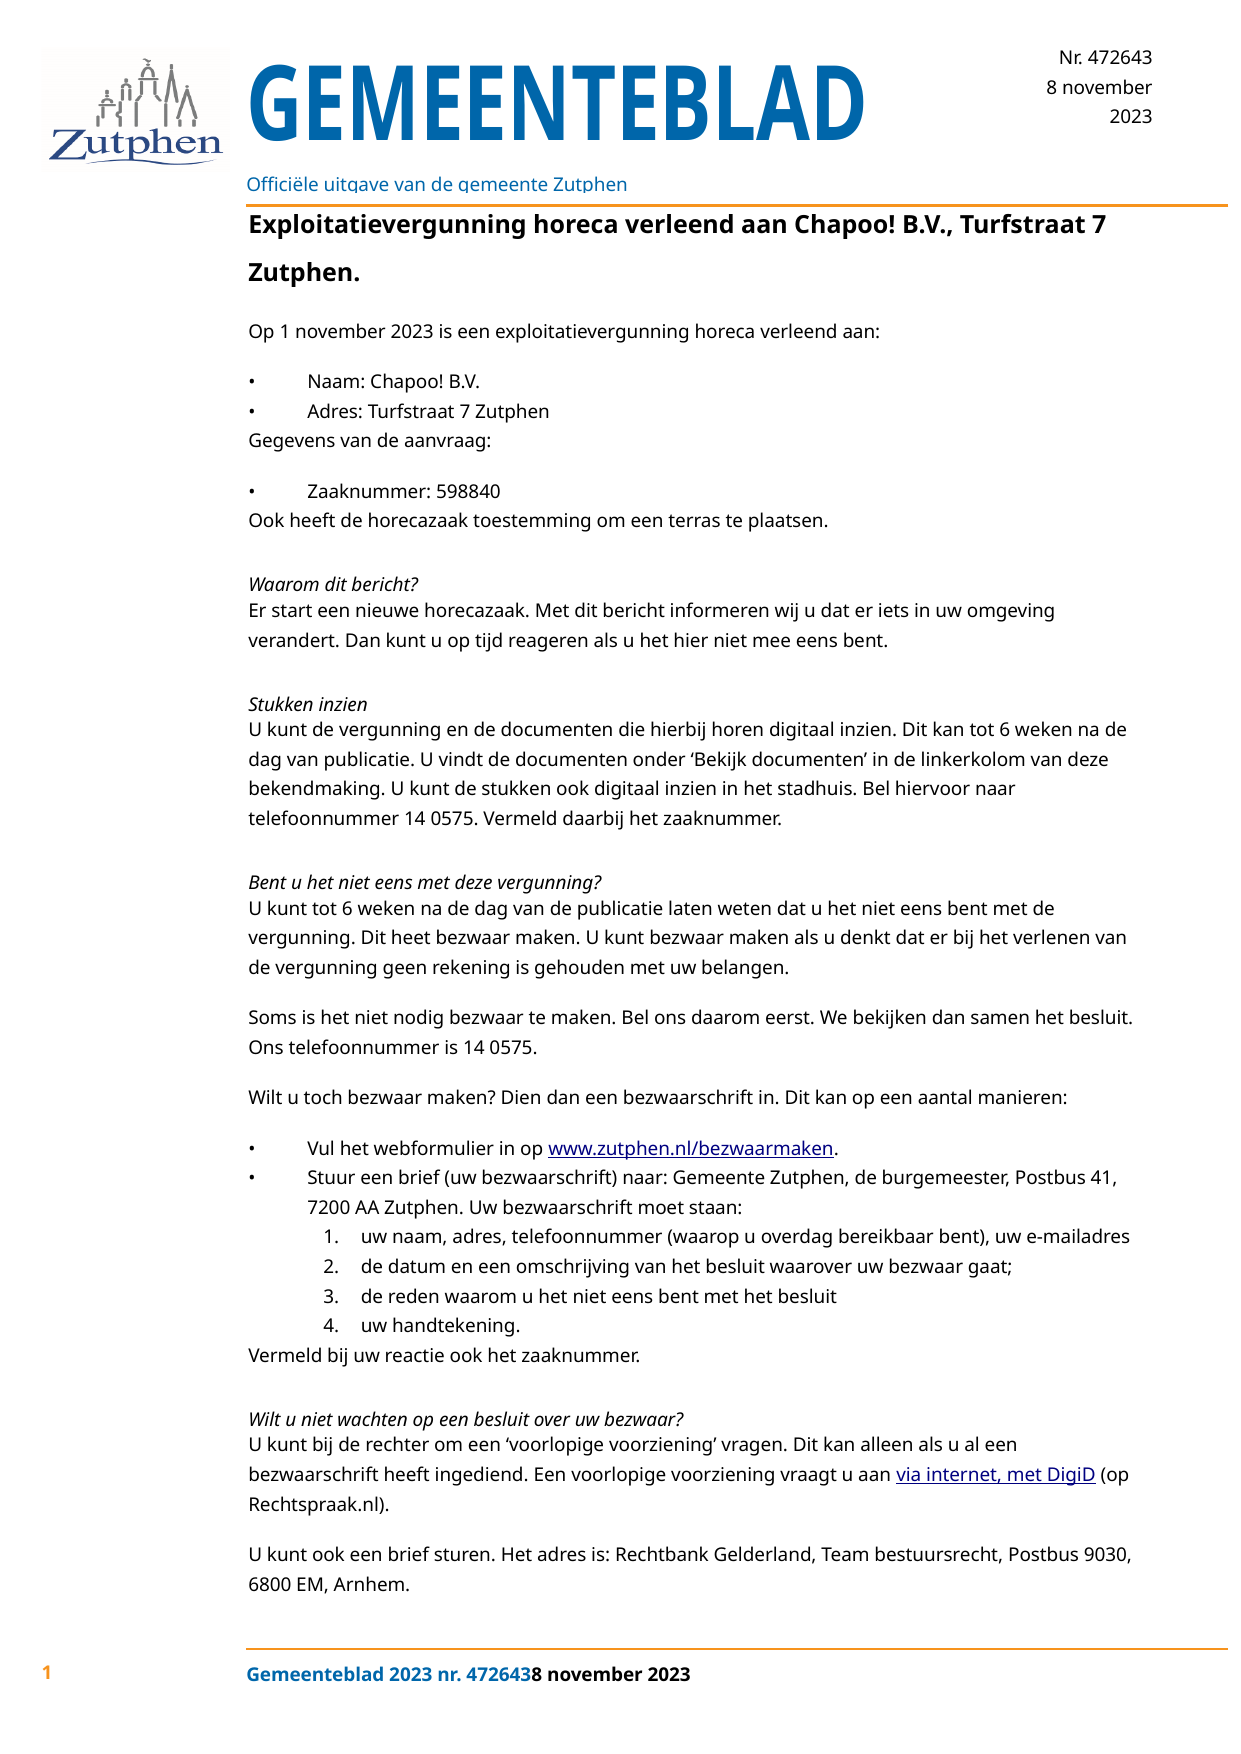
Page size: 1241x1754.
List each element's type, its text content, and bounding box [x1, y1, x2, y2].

text Soms is het niet nodig bezwaar te maken. Bel ons daarom eerst. We bekijken dan samen het besluit. Ons telefoonnummer is 14 0575. [248, 1004, 1152, 1060]
text Wilt u toch bezwaar maken? Dien dan een bezwaarschrift in. Dit kan op een aantal manieren: [248, 1084, 1152, 1110]
text Bent u het niet eens met deze vergunning? [248, 869, 1152, 895]
list Zaaknummer: 598840 [248, 478, 1152, 504]
text Wilt u niet wachten op een besluit over uw bezwaar? [248, 1406, 1152, 1432]
text Er start een nieuwe horecazaak. Met dit bericht informeren wij u dat er iets in uw omgeving verandert. Dan kunt u op tijd reageren als u het hier niet mee eens bent. [248, 597, 1152, 652]
text U kunt tot 6 weken na de dag van de publicatie laten weten dat u het niet eens bent met de vergunning. Dit heet bezwaar maken. U kunt bezwaar maken als u denkt dat er bij het verlenen van de vergunning geen rekening is gehouden met uw belangen. [248, 895, 1152, 980]
text Op 1 november 2023 is een exploitatievergunning horeca verleend aan: [248, 318, 1152, 344]
text Exploitatievergunning horeca verleend aan Chapoo! B.V., Turfstraat 7 Zutphen. [248, 207, 1152, 288]
list de reden waarom u het niet eens bent met het besluit [323, 1283, 1152, 1308]
text Stukken inzien [248, 691, 1152, 716]
list Adres: Turfstraat 7 Zutphen [248, 398, 1152, 424]
text U kunt de vergunning en de documenten die hierbij horen digitaal inzien. Dit kan tot 6 weken na de dag van publicatie. U vindt de documenten onder ‘Bekijk documenten’ in de linkerkolom van deze bekendmaking. U kunt de stukken ook digitaal inzien in het stadhuis. Bel hiervoor naar telefoonnummer 14 0575. Vermeld daarbij het zaaknummer. [248, 716, 1152, 831]
text Gegevens van de aanvraag: [248, 427, 1152, 453]
list Vul het webformulier in op www.zutphen.nl/bezwaarmaken. [248, 1135, 1152, 1161]
list uw handtekening. [323, 1312, 1152, 1338]
text U kunt bij de rechter om een ‘voorlopige voorziening’ vragen. Dit kan alleen als u al een bezwaarschrift heeft ingediend. Een voorlopige voorziening vraagt u aan via internet, met DigiD (op Rechtspraak.nl). [248, 1432, 1152, 1517]
list uw naam, adres, telefoonnummer (waarop u overdag bereikbaar bent), uw e-mailadres [323, 1224, 1152, 1249]
list de datum en een omschrijving van het besluit waarover uw bezwaar gaat; [323, 1253, 1152, 1279]
text Vermeld bij uw reactie ook het zaaknummer. [248, 1342, 1152, 1368]
text Ook heeft de horecazaak toestemming om een terras te plaatsen. [248, 507, 1152, 533]
list Naam: Chapoo! B.V. [248, 368, 1152, 394]
text U kunt ook een brief sturen. Het adres is: Rechtbank Gelderland, Team bestuursrecht, Postbus 9030, 6800 EM, Arnhem. [248, 1541, 1152, 1597]
text Waarom dit bericht? [248, 571, 1152, 597]
picture [41, 47, 231, 172]
list Stuur een brief (uw bezwaarschrift) naar: Gemeente Zutphen, de burgemeester, Postbus 41, 7200 AA Zutphen. Uw bezwaarschrift moet staan: [248, 1164, 1152, 1220]
